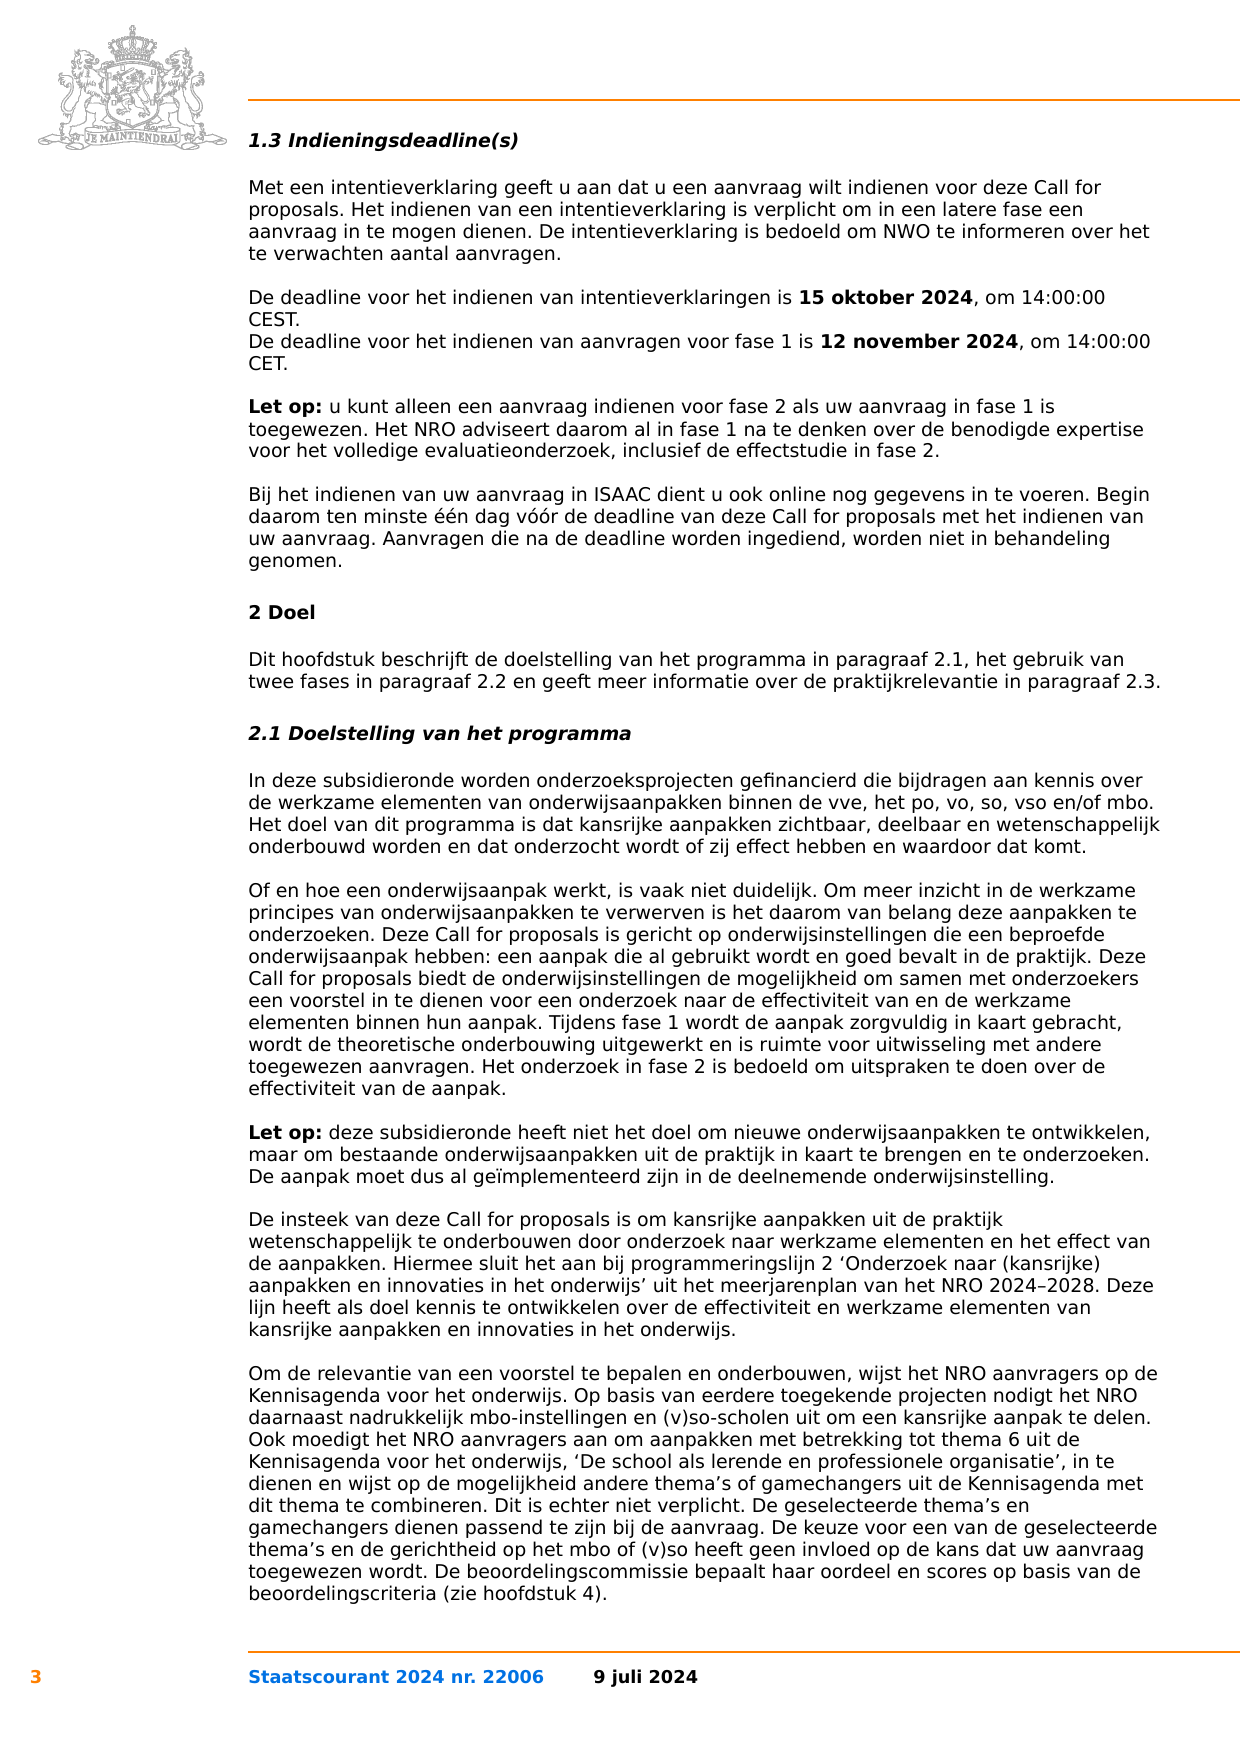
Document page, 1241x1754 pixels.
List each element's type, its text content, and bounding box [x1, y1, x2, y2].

text Bij het indienen van uw aanvraag in ISAAC dient u ook online nog gegevens in te voeren. Begin daarom ten minste één dag vóór de deadline van deze Call for proposals met het indienen van uw aanvraag. Aanvragen die na de deadline worden ingediend, worden niet in behandeling genomen. [248, 484, 1163, 572]
picture [38, 25, 227, 150]
subtitle 1.3 Indieningsdeadline(s) [248, 130, 1163, 152]
subtitle 2 Doel [248, 602, 1163, 624]
text De insteek van deze Call for proposals is om kansrijke aanpakken uit de praktijk wetenschappelijk te onderbouwen door onderzoek naar werkzame elementen en het effect van de aanpakken. Hiermee sluit het aan bij programmeringslijn 2 ‘Onderzoek naar (kansrijke) aanpakken en innovaties in het onderwijs’ uit het meerjarenplan van het NRO 2024–2028. Deze lijn heeft als doel kennis te ontwikkelen over de effectiviteit en werkzame elementen van kansrijke aanpakken en innovaties in het onderwijs. [248, 1209, 1163, 1341]
text In deze subsidieronde worden onderzoeksprojecten gefinancierd die bijdragen aan kennis over de werkzame elementen van onderwijsaanpakken binnen de vve, het po, vo, so, vso en/of mbo. Het doel van dit programma is dat kansrijke aanpakken zichtbaar, deelbaar en wetenschappelijk onderbouwd worden en dat onderzocht wordt of zij effect hebben en waardoor dat komt. [248, 770, 1163, 858]
text Of en hoe een onderwijsaanpak werkt, is vaak niet duidelijk. Om meer inzicht in de werkzame principes van onderwijsaanpakken te verwerven is het daarom van belang deze aanpakken te onderzoeken. Deze Call for proposals is gericht op onderwijsinstellingen die een beproefde onderwijsaanpak hebben: een aanpak die al gebruikt wordt en goed bevalt in de praktijk. Deze Call for proposals biedt de onderwijsinstellingen de mogelijkheid om samen met onderzoekers een voorstel in te dienen voor een onderzoek naar de effectiviteit van en de werkzame elementen binnen hun aanpak. Tijdens fase 1 wordt de aanpak zorgvuldig in kaart gebracht, wordt de theoretische onderbouwing uitgewerkt en is ruimte voor uitwisseling met andere toegewezen aanvragen. Het onderzoek in fase 2 is bedoeld om uitspraken te doen over de effectiviteit van de aanpak. [248, 880, 1163, 1100]
text Let op: deze subsidieronde heeft niet het doel om nieuwe onderwijsaanpakken te ontwikkelen, maar om bestaande onderwijsaanpakken uit de praktijk in kaart te brengen en te onderzoeken. De aanpak moet dus al geïmplementeerd zijn in de deelnemende onderwijsinstelling. [248, 1122, 1163, 1187]
text Om de relevantie van een voorstel te bepalen en onderbouwen, wijst het NRO aanvragers op de Kennisagenda voor het onderwijs. Op basis van eerdere toegekende projecten nodigt het NRO daarnaast nadrukkelijk mbo-instellingen en (v)so-scholen uit om een kansrijke aanpak te delen. Ook moedigt het NRO aanvragers aan om aanpakken met betrekking tot thema 6 uit de Kennisagenda voor het onderwijs, ‘De school als lerende en professionele organisatie’, in te dienen en wijst op de mogelijkheid andere thema’s of gamechangers uit de Kennisagenda met dit thema te combineren. Dit is echter niet verplicht. De geselecteerde thema’s en gamechangers dienen passend te zijn bij de aanvraag. De keuze voor een van de geselecteerde thema’s en de gerichtheid op het mbo of (v)so heeft geen invloed op de kans dat uw aanvraag toegewezen wordt. De beoordelingscommissie bepaalt haar oordeel en scores op basis van de beoordelingscriteria (zie hoofdstuk 4). [248, 1363, 1163, 1605]
subtitle 2.1 Doelstelling van het programma [248, 723, 1163, 745]
text De deadline voor het indienen van intentieverklaringen is 15 oktober 2024, om 14:00:00 CEST. [248, 287, 1163, 331]
text Met een intentieverklaring geeft u aan dat u een aanvraag wilt indienen voor deze Call for proposals. Het indienen van een intentieverklaring is verplicht om in een latere fase een aanvraag in te mogen dienen. De intentieverklaring is bedoeld om NWO te informeren over het te verwachten aantal aanvragen. [248, 177, 1163, 265]
text De deadline voor het indienen van aanvragen voor fase 1 is 12 november 2024, om 14:00:00 CET. [248, 331, 1163, 374]
text Let op: u kunt alleen een aanvraag indienen voor fase 2 als uw aanvraag in fase 1 is toegewezen. Het NRO adviseert daarom al in fase 1 na te denken over de benodigde expertise voor het volledige evaluatieonderzoek, inclusief de effectstudie in fase 2. [248, 396, 1163, 462]
text Dit hoofdstuk beschrijft de doelstelling van het programma in paragraaf 2.1, het gebruik van twee fases in paragraaf 2.2 en geeft meer informatie over de praktijkrelevantie in paragraaf 2.3. [248, 649, 1163, 693]
